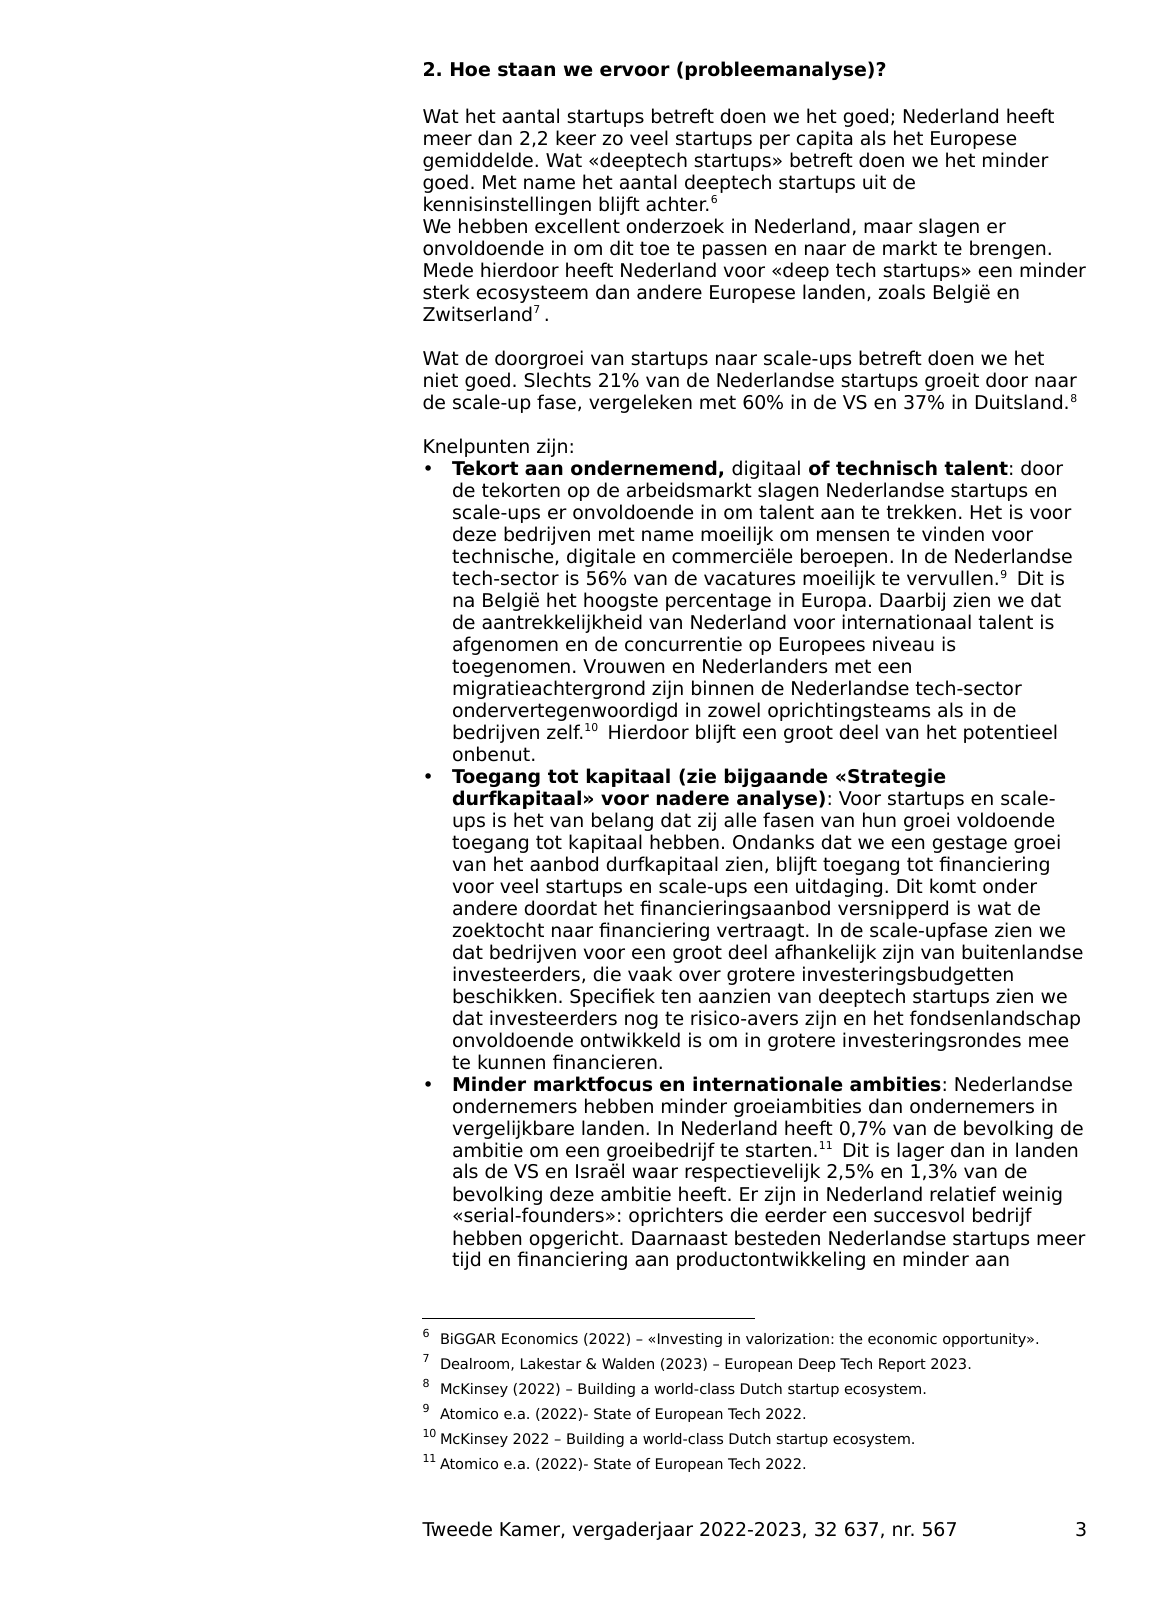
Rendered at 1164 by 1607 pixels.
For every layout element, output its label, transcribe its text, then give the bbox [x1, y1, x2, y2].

text • Toegang tot kapitaal (zie bijgaande «Strategie durfkapitaal» voor nadere analyse): Voor startups en scale-ups is het van belang dat zij alle fasen van hun groei voldoende toegang tot kapitaal hebben. Ondanks dat we een gestage groei van het aanbod durfkapitaal zien, blijft toegang tot financiering voor veel startups en scale-ups een uitdaging. Dit komt onder andere doordat het financieringsaanbod versnipperd is wat de zoektocht naar financiering vertraagt. In de scale-upfase zien we dat bedrijven voor een groot deel afhankelijk zijn van buitenlandse investeerders, die vaak over grotere investeringsbudgetten beschikken. Specifiek ten aanzien van deeptech startups zien we dat investeerders nog te risico-avers zijn en het fondsenlandschap onvoldoende ontwikkeld is om in grotere investeringsrondes mee te kunnen financieren. [422, 766, 1087, 1073]
text Atomico e.a. (2022)- State of European Tech 2022. [422, 1452, 1087, 1474]
text We hebben excellent onderzoek in Nederland, maar slagen er onvoldoende in om dit toe te passen en naar de markt te brengen. Mede hierdoor heeft Nederland voor «deep tech startups» een minder sterk ecosysteem dan andere Europese landen, zoals België en Zwitserland. [422, 216, 1087, 326]
text McKinsey (2022) – Building a world-class Dutch startup ecosystem. [422, 1377, 1087, 1399]
text Wat de doorgroei van startups naar scale-ups betreft doen we het niet goed. Slechts 21% van de Nederlandse startups groeit door naar de scale-up fase, vergeleken met 60% in de VS en 37% in Duitsland. [422, 348, 1087, 414]
subtitle 2. Hoe staan we ervoor (probleemanalyse)? [422, 59, 1087, 81]
text Dealroom, Lakestar & Walden (2023) – European Deep Tech Report 2023. [422, 1352, 1087, 1374]
text McKinsey 2022 – Building a world-class Dutch startup ecosystem. [422, 1427, 1087, 1449]
text Atomico e.a. (2022)- State of European Tech 2022. [422, 1402, 1087, 1424]
text Wat het aantal startups betreft doen we het goed; Nederland heeft meer dan 2,2 keer zo veel startups per capita als het Europese gemiddelde. Wat «deeptech startups» betreft doen we het minder goed. Met name het aantal deeptech startups uit de kennisinstellingen blijft achter. [422, 106, 1087, 216]
text • Tekort aan ondernemend, digitaal of technisch talent: door de tekorten op de arbeidsmarkt slagen Nederlandse startups en scale-ups er onvoldoende in om talent aan te trekken. Het is voor deze bedrijven met name moeilijk om mensen te vinden voor technische, digitale en commerciële beroepen. In de Nederlandse tech-sector is 56% van de vacatures moeilijk te vervullen. Dit is na België het hoogste percentage in Europa. Daarbij zien we dat de aantrekkelijkheid van Nederland voor internationaal talent is afgenomen en de concurrentie op Europees niveau is toegenomen. Vrouwen en Nederlanders met een migratieachtergrond zijn binnen de Nederlandse tech-sector ondervertegenwoordigd in zowel oprichtingsteams als in de bedrijven zelf. Hierdoor blijft een groot deel van het potentieel onbenut. [422, 458, 1087, 766]
text • Minder marktfocus en internationale ambities: Nederlandse ondernemers hebben minder groeiambities dan ondernemers in vergelijkbare landen. In Nederland heeft 0,7% van de bevolking de ambitie om een groeibedrijf te starten. Dit is lager dan in landen als de VS en Israël waar respectievelijk 2,5% en 1,3% van de bevolking deze ambitie heeft. Er zijn in Nederland relatief weinig «serial-founders»: oprichters die eerder een succesvol bedrijf hebben opgericht. Daarnaast besteden Nederlandse startups meer tijd en financiering aan productontwikkeling en minder aan [422, 1073, 1087, 1271]
text BiGGAR Economics (2022) – «Investing in valorization: the economic opportunity». [422, 1327, 1087, 1349]
text Knelpunten zijn: [422, 436, 1087, 458]
